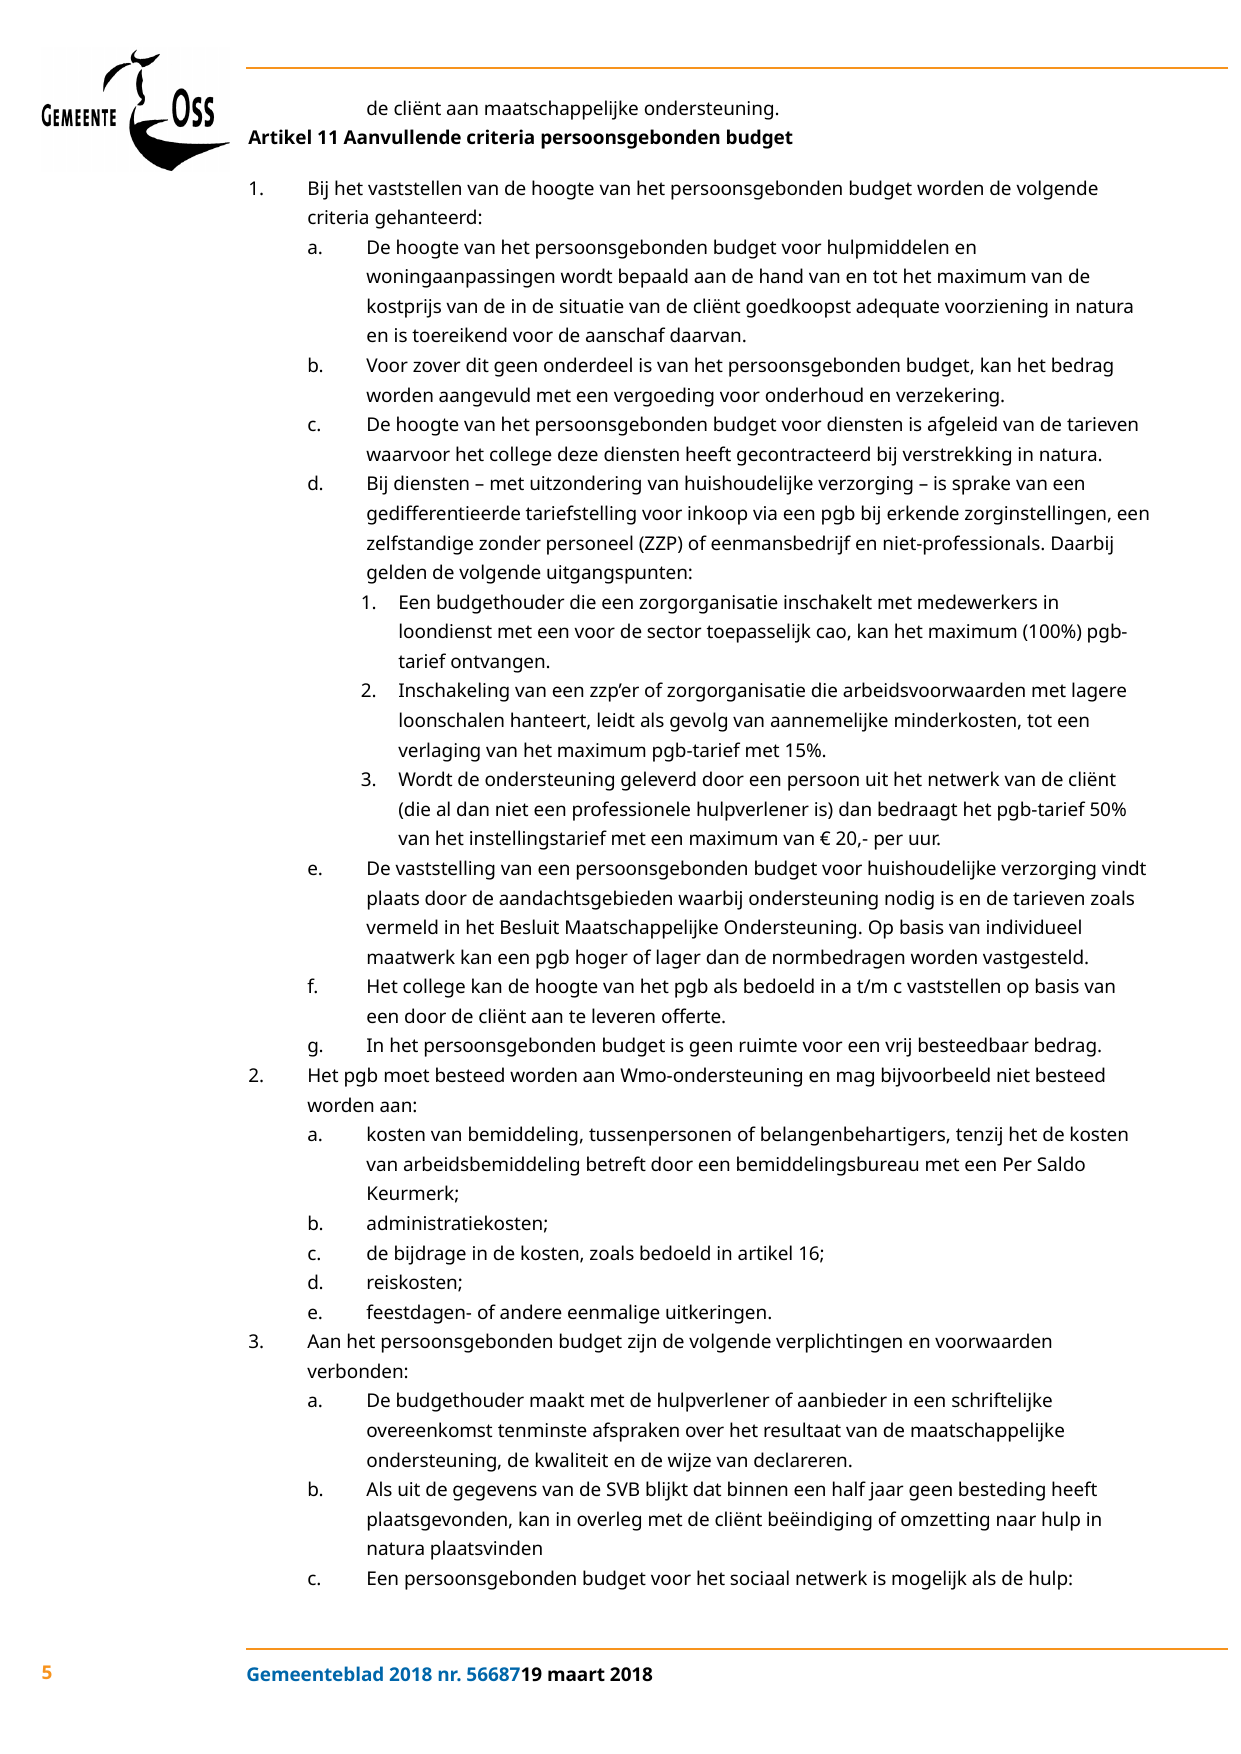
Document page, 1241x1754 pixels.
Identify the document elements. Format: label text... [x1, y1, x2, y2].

text Artikel 11 Aanvullende criteria persoonsgebonden budget [248, 124, 1152, 150]
list de cliënt aan maatschappelijke ondersteuning. [307, 95, 1152, 121]
list Bij het vaststellen van de hoogte van het persoonsgebonden budget worden de volgende criteria gehanteerd: [248, 175, 1152, 230]
list Het pgb moet besteed worden aan Wmo-ondersteuning en mag bijvoorbeeld niet besteed worden aan: [248, 1062, 1152, 1118]
list reiskosten; [307, 1269, 1152, 1295]
list Inschakeling van een zzp’er of zorgorganisatie die arbeidsvoorwaarden met lagere loonschalen hanteert, leidt als gevolg van aannemelijke minderkosten, tot een verlaging van het maximum pgb-tarief met 15%. [361, 678, 1152, 763]
list De hoogte van het persoonsgebonden budget voor diensten is afgeleid van de tarieven waarvoor het college deze diensten heeft gecontracteerd bij verstrekking in natura. [307, 411, 1152, 467]
list administratiekosten; [307, 1210, 1152, 1236]
list feestdagen- of andere eenmalige uitkeringen. [307, 1299, 1152, 1325]
list De vaststelling van een persoonsgebonden budget voor huishoudelijke verzorging vindt plaats door de aandachtsgebieden waarbij ondersteuning nodig is en de tarieven zoals vermeld in het Besluit Maatschappelijke Ondersteuning. Op basis van individueel maatwerk kan een pgb hoger of lager dan de normbedragen worden vastgesteld. [307, 855, 1152, 970]
list De hoogte van het persoonsgebonden budget voor hulpmiddelen en woningaanpassingen wordt bepaald aan de hand van en tot het maximum van de kostprijs van de in de situatie van de cliënt goedkoopst adequate voorziening in natura en is toereikend voor de aanschaf daarvan. [307, 234, 1152, 348]
list Een budgethouder die een zorgorganisatie inschakelt met medewerkers in loondienst met een voor de sector toepasselijk cao, kan het maximum (100%) pgb-tarief ontvangen. [361, 589, 1152, 674]
picture [41, 47, 231, 172]
list de bijdrage in de kosten, zoals bedoeld in artikel 16; [307, 1240, 1152, 1266]
list Bij diensten – met uitzondering van huishoudelijke verzorging – is sprake van een gedifferentieerde tariefstelling voor inkoop via een pgb bij erkende zorginstellingen, een zelfstandige zonder personeel (ZZP) of eenmansbedrijf en niet-professionals. Daarbij gelden de volgende uitgangspunten: [307, 471, 1152, 585]
list Een persoonsgebonden budget voor het sociaal netwerk is mogelijk als de hulp: [307, 1565, 1152, 1591]
list Aan het persoonsgebonden budget zijn de volgende verplichtingen en voorwaarden verbonden: [248, 1328, 1152, 1384]
list Voor zover dit geen onderdeel is van het persoonsgebonden budget, kan het bedrag worden aangevuld met een vergoeding voor onderhoud en verzekering. [307, 352, 1152, 408]
list Als uit de gegevens van de SVB blijkt dat binnen een half jaar geen besteding heeft plaatsgevonden, kan in overleg met de cliënt beëindiging of omzetting naar hulp in natura plaatsvinden [307, 1476, 1152, 1561]
list In het persoonsgebonden budget is geen ruimte voor een vrij besteedbaar bedrag. [307, 1033, 1152, 1058]
list kosten van bemiddeling, tussenpersonen of belangenbehartigers, tenzij het de kosten van arbeidsbemiddeling betreft door een bemiddelingsbureau met een Per Saldo Keurmerk; [307, 1121, 1152, 1206]
list Wordt de ondersteuning geleverd door een persoon uit het netwerk van de cliënt (die al dan niet een professionele hulpverlener is) dan bedraagt het pgb-tarief 50% van het instellingstarief met een maximum van € 20,- per uur. [361, 766, 1152, 851]
list De budgethouder maakt met de hulpverlener of aanbieder in een schriftelijke overeenkomst tenminste afspraken over het resultaat van de maatschappelijke ondersteuning, de kwaliteit en de wijze van declareren. [307, 1388, 1152, 1473]
list Het college kan de hoogte van het pgb als bedoeld in a t/m c vaststellen op basis van een door de cliënt aan te leveren offerte. [307, 973, 1152, 1029]
